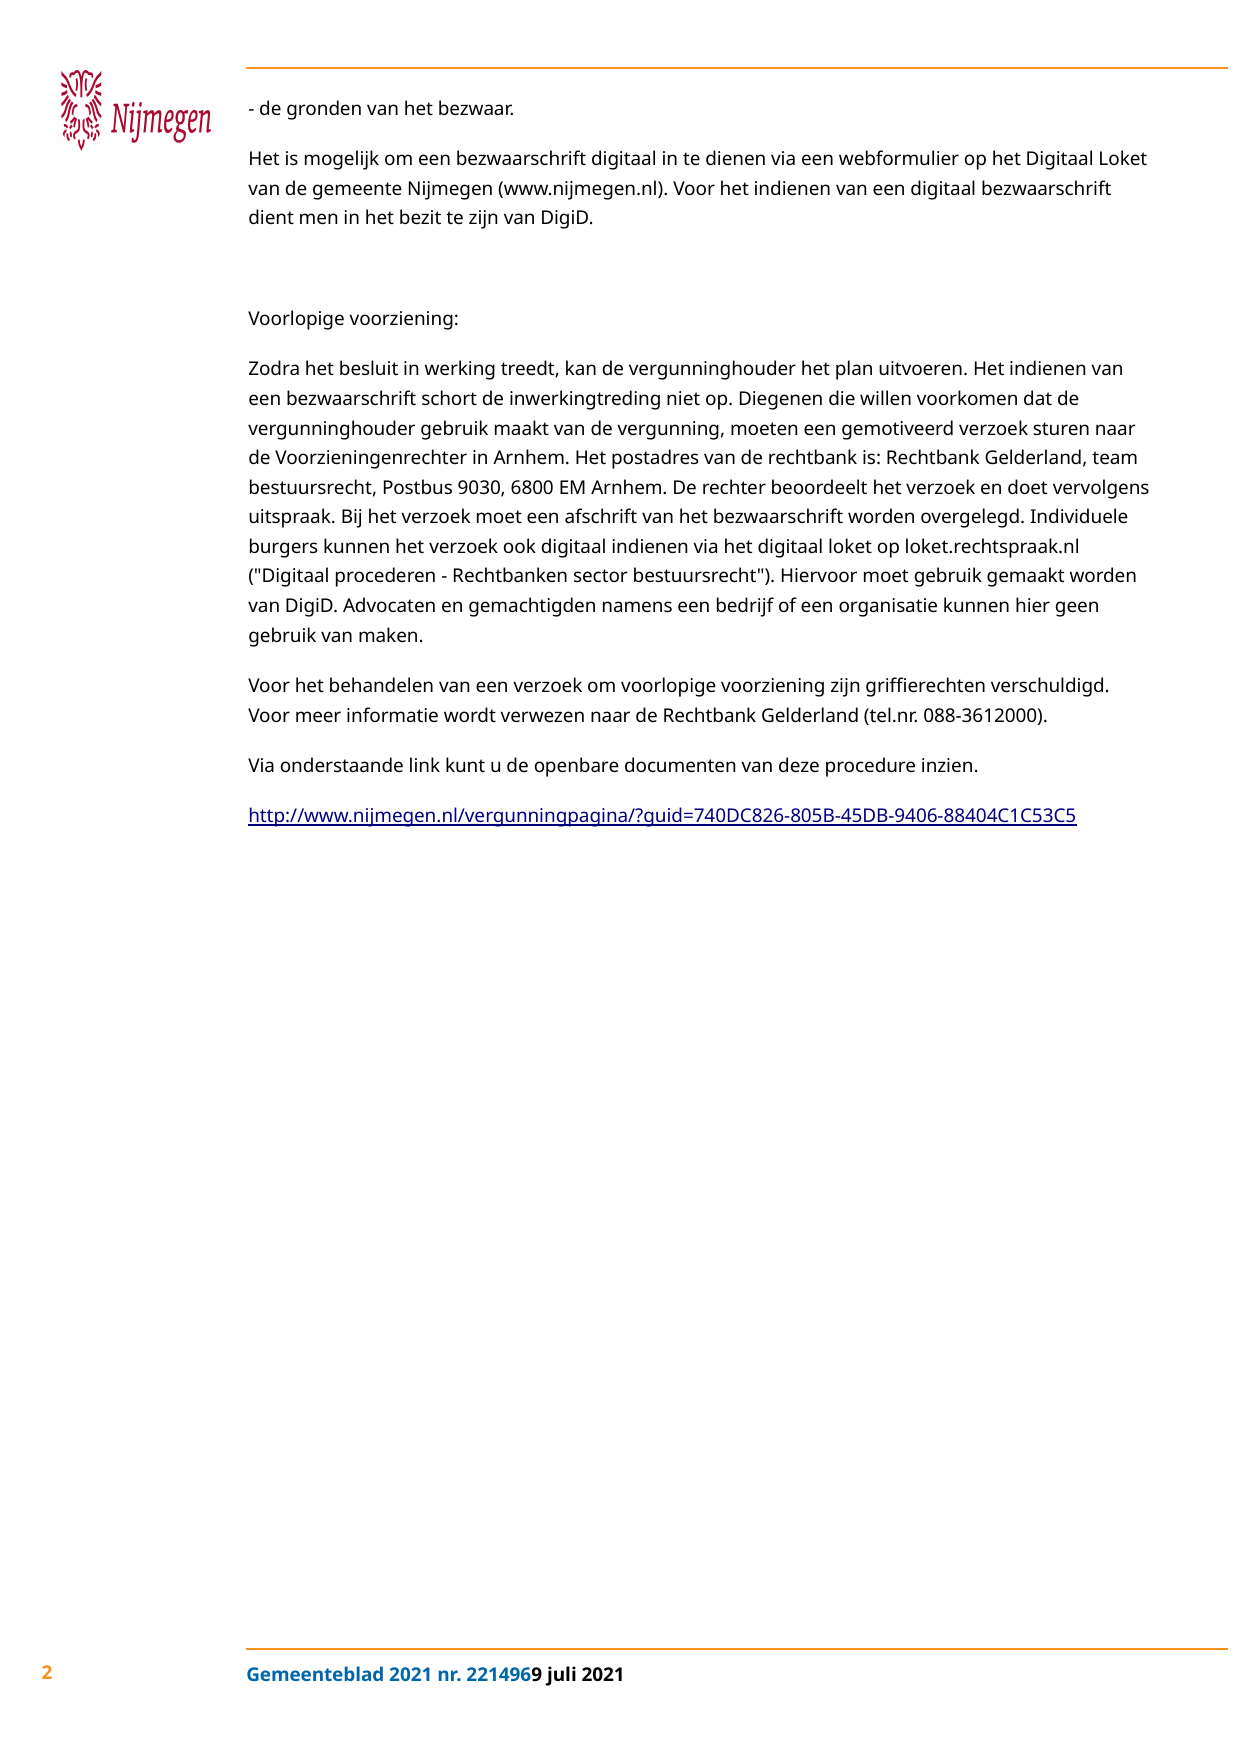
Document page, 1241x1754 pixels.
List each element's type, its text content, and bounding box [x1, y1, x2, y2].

text Voorlopige voorziening: [248, 305, 1152, 331]
picture [41, 47, 231, 172]
text Via onderstaande link kunt u de openbare documenten van deze procedure inzien. [248, 752, 1152, 778]
text http://www.nijmegen.nl/vergunningpagina/?guid=740DC826-805B-45DB-9406-88404C1C53C5 [248, 803, 1152, 828]
text Zodra het besluit in werking treedt, kan de vergunninghouder het plan uitvoeren. Het indienen van een bezwaarschrift schort de inwerkingtreding niet op. Diegenen die willen voorkomen dat de vergunninghouder gebruik maakt van de vergunning, moeten een gemotiveerd verzoek sturen naar de Voorzieningenrechter in Arnhem. Het postadres van de rechtbank is: Rechtbank Gelderland, team bestuursrecht, Postbus 9030, 6800 EM Arnhem. De rechter beoordeelt het verzoek en doet vervolgens uitspraak. Bij het verzoek moet een afschrift van het bezwaarschrift worden overgelegd. Individuele burgers kunnen het verzoek ook digitaal indienen via het digitaal loket op loket.rechtspraak.nl ("Digitaal procederen - Rechtbanken sector bestuursrecht"). Hiervoor moet gebruik gemaakt worden van DigiD. Advocaten en gemachtigden namens een bedrijf of een organisatie kunnen hier geen gebruik van maken. [248, 356, 1152, 648]
text Voor het behandelen van een verzoek om voorlopige voorziening zijn griffierechten verschuldigd. Voor meer informatie wordt verwezen naar de Rechtbank Gelderland (tel.nr. 088-3612000). [248, 672, 1152, 728]
text Het is mogelijk om een bezwaarschrift digitaal in te dienen via een webformulier op het Digitaal Loket van de gemeente Nijmegen (www.nijmegen.nl). Voor het indienen van een digitaal bezwaarschrift dient men in het bezit te zijn van DigiD. [248, 145, 1152, 230]
text - de gronden van het bezwaar. [248, 95, 1152, 121]
